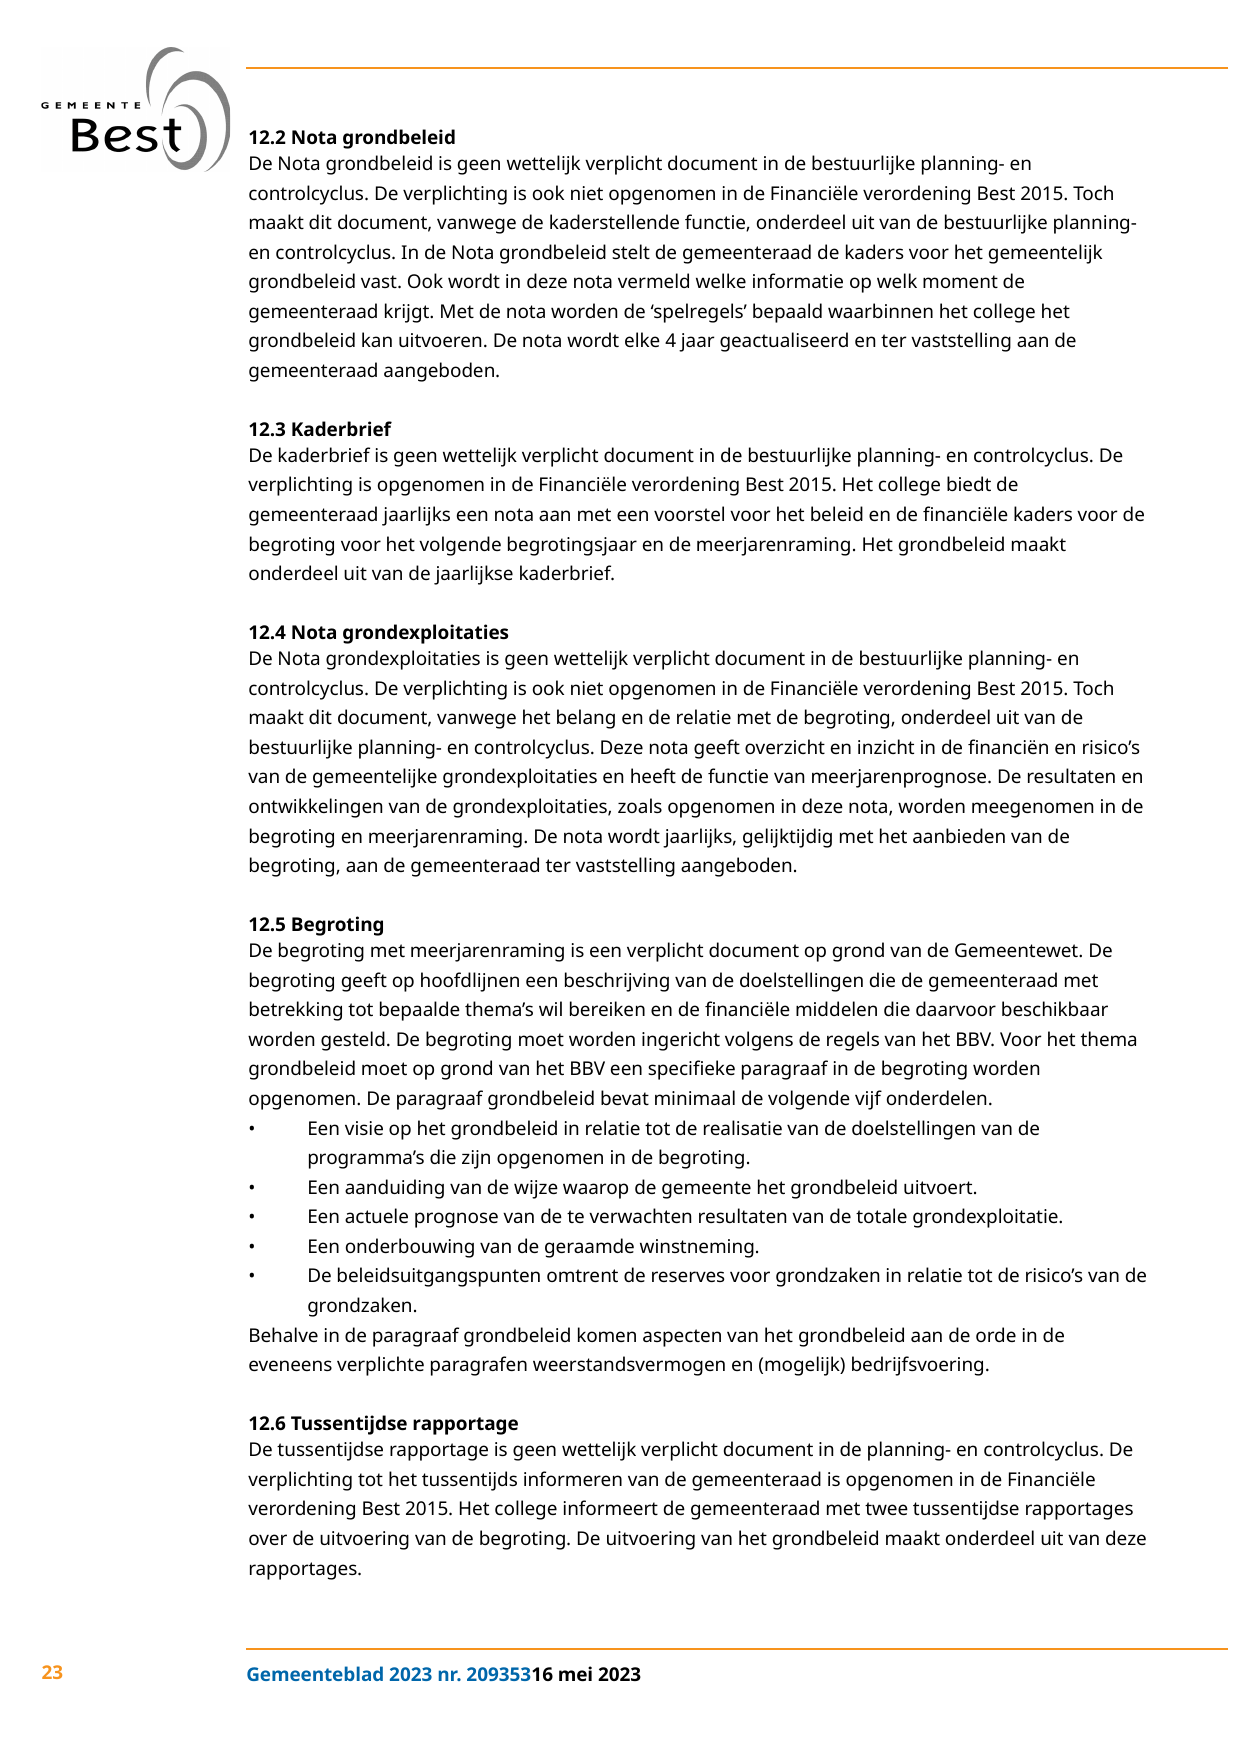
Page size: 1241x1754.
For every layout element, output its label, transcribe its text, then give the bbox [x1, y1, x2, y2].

text De Nota grondexploitaties is geen wettelijk verplicht document in de bestuurlijke planning- en controlcyclus. De verplichting is ook niet opgenomen in de Financiële verordening Best 2015. Toch maakt dit document, vanwege het belang en de relatie met de begroting, onderdeel uit van de bestuurlijke planning- en controlcyclus. Deze nota geeft overzicht en inzicht in de financiën en risico’s van de gemeentelijke grondexploitaties en heeft de functie van meerjarenprognose. De resultaten en ontwikkelingen van de grondexploitaties, zoals opgenomen in deze nota, worden meegenomen in de begroting en meerjarenraming. De nota wordt jaarlijks, gelijktijdig met het aanbieden van de begroting, aan de gemeenteraad ter vaststelling aangeboden. [248, 645, 1152, 878]
text De begroting met meerjarenraming is een verplicht document op grond van de Gemeentewet. De begroting geeft op hoofdlijnen een beschrijving van de doelstellingen die de gemeenteraad met betrekking tot bepaalde thema’s wil bereiken en de financiële middelen die daarvoor beschikbaar worden gesteld. De begroting moet worden ingericht volgens de regels van het BBV. Voor het thema grondbeleid moet op grond van het BBV een specifieke paragraaf in de begroting worden opgenomen. De paragraaf grondbeleid bevat minimaal de volgende vijf onderdelen. [248, 937, 1152, 1111]
list Een actuele prognose van de te verwachten resultaten van de totale grondexploitatie. [248, 1203, 1152, 1229]
list Een visie op het grondbeleid in relatie tot de realisatie van de doelstellingen van de programma’s die zijn opgenomen in de begroting. [248, 1115, 1152, 1170]
picture [41, 47, 231, 172]
text 12.2 Nota grondbeleid [248, 124, 1152, 150]
list De beleidsuitgangspunten omtrent de reserves voor grondzaken in relatie tot de risico’s van de grondzaken. [248, 1263, 1152, 1318]
list Een onderbouwing van de geraamde winstneming. [248, 1233, 1152, 1259]
text De Nota grondbeleid is geen wettelijk verplicht document in de bestuurlijke planning- en controlcyclus. De verplichting is ook niet opgenomen in de Financiële verordening Best 2015. Toch maakt dit document, vanwege de kaderstellende functie, onderdeel uit van de bestuurlijke planning- en controlcyclus. In de Nota grondbeleid stelt de gemeenteraad de kaders voor het gemeentelijk grondbeleid vast. Ook wordt in deze nota vermeld welke informatie op welk moment de gemeenteraad krijgt. Met de nota worden de ‘spelregels’ bepaald waarbinnen het college het grondbeleid kan uitvoeren. De nota wordt elke 4 jaar geactualiseerd en ter vaststelling aan de gemeenteraad aangeboden. [248, 150, 1152, 383]
text 12.5 Begroting [248, 912, 1152, 937]
text De kaderbrief is geen wettelijk verplicht document in de bestuurlijke planning- en controlcyclus. De verplichting is opgenomen in de Financiële verordening Best 2015. Het college biedt de gemeenteraad jaarlijks een nota aan met een voorstel voor het beleid en de financiële kaders voor de begroting voor het volgende begrotingsjaar en de meerjarenraming. Het grondbeleid maakt onderdeel uit van de jaarlijkse kaderbrief. [248, 442, 1152, 586]
list Een aanduiding van de wijze waarop de gemeente het grondbeleid uitvoert. [248, 1174, 1152, 1200]
text De tussentijdse rapportage is geen wettelijk verplicht document in de planning- en controlcyclus. De verplichting tot het tussentijds informeren van de gemeenteraad is opgenomen in de Financiële verordening Best 2015. Het college informeert de gemeenteraad met twee tussentijdse rapportages over de uitvoering van de begroting. De uitvoering van het grondbeleid maakt onderdeel uit van deze rapportages. [248, 1436, 1152, 1580]
text Behalve in de paragraaf grondbeleid komen aspecten van het grondbeleid aan de orde in de eveneens verplichte paragrafen weerstandsvermogen en (mogelijk) bedrijfsvoering. [248, 1322, 1152, 1377]
text 12.3 Kaderbrief [248, 416, 1152, 442]
text 12.4 Nota grondexploitaties [248, 619, 1152, 645]
text 12.6 Tussentijdse rapportage [248, 1411, 1152, 1436]
